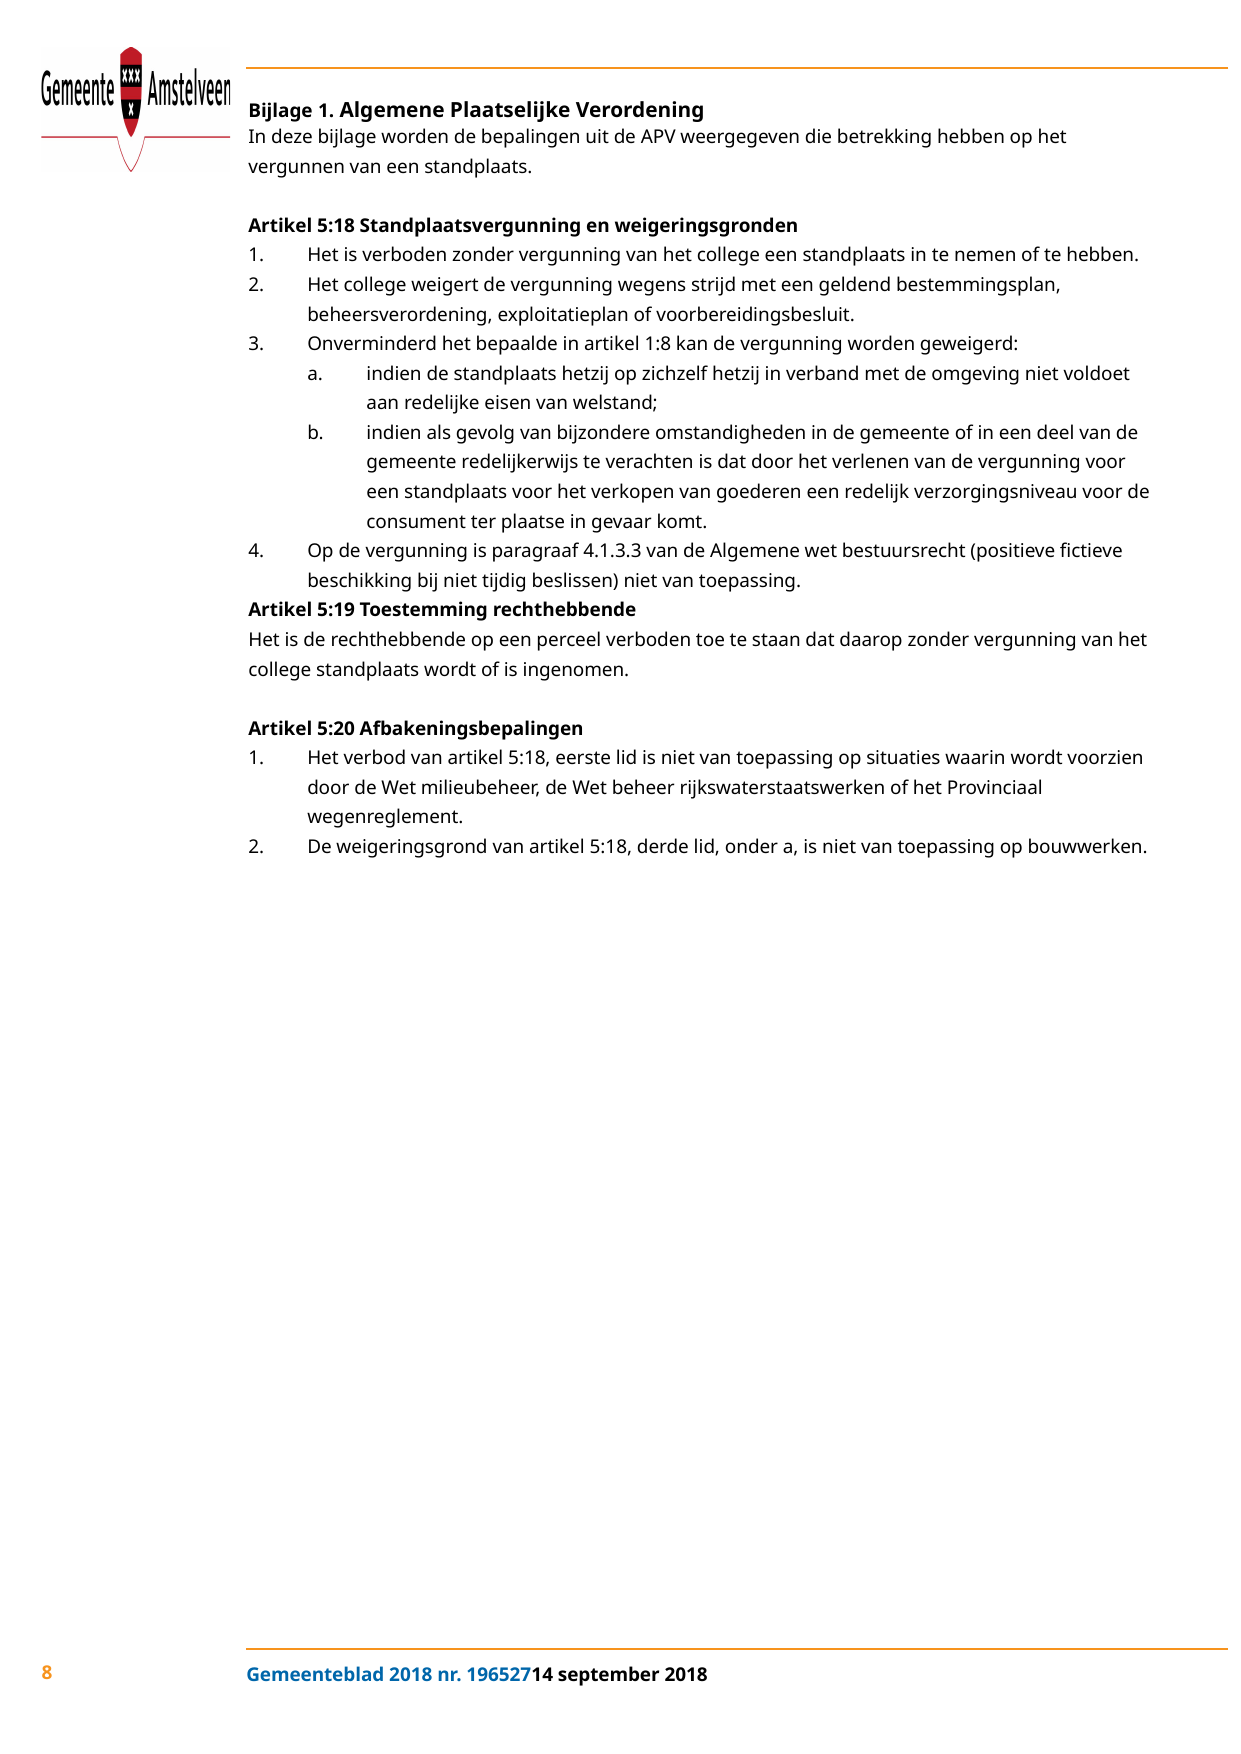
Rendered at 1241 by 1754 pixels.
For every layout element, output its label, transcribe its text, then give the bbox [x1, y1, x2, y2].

text Artikel 5:18 Standplaatsvergunning en weigeringsgronden [248, 212, 1152, 238]
text Het is de rechthebbende op een perceel verboden toe te staan dat daarop zonder vergunning van het college standplaats wordt of is ingenomen. [248, 626, 1152, 682]
text Artikel 5:19 Toestemming rechthebbende [248, 597, 1152, 622]
text Artikel 5:20 Afbakeningsbepalingen [248, 715, 1152, 741]
text In deze bijlage worden de bepalingen uit de APV weergegeven die betrekking hebben op het vergunnen van een standplaats. [248, 123, 1152, 179]
list Het college weigert de vergunning wegens strijd met een geldend bestemmingsplan, beheersverordening, exploitatieplan of voorbereidingsbesluit. [248, 271, 1152, 327]
list Op de vergunning is paragraaf 4.1.3.3 van de Algemene wet bestuursrecht (positieve fictieve beschikking bij niet tijdig beslissen) niet van toepassing. [248, 537, 1152, 593]
list De weigeringsgrond van artikel 5:18, derde lid, onder a, is niet van toepassing op bouwwerken. [248, 833, 1152, 859]
picture [41, 47, 231, 172]
list Onverminderd het bepaalde in artikel 1:8 kan de vergunning worden geweigerd: [248, 330, 1152, 356]
list Het verbod van artikel 5:18, eerste lid is niet van toepassing op situaties waarin wordt voorzien door de Wet milieubeheer, de Wet beheer rijkswaterstaatswerken of het Provinciaal wegenreglement. [248, 744, 1152, 829]
text Bijlage 1. Algemene Plaatselijke Verordening [248, 95, 1152, 123]
list indien de standplaats hetzij op zichzelf hetzij in verband met de omgeving niet voldoet aan redelijke eisen van welstand; [307, 360, 1152, 415]
list indien als gevolg van bijzondere omstandigheden in de gemeente of in een deel van de gemeente redelijkerwijs te verachten is dat door het verlenen van de vergunning voor een standplaats voor het verkopen van goederen een redelijk verzorgingsniveau voor de consument ter plaatse in gevaar komt. [307, 419, 1152, 534]
list Het is verboden zonder vergunning van het college een standplaats in te nemen of te hebben. [248, 242, 1152, 267]
